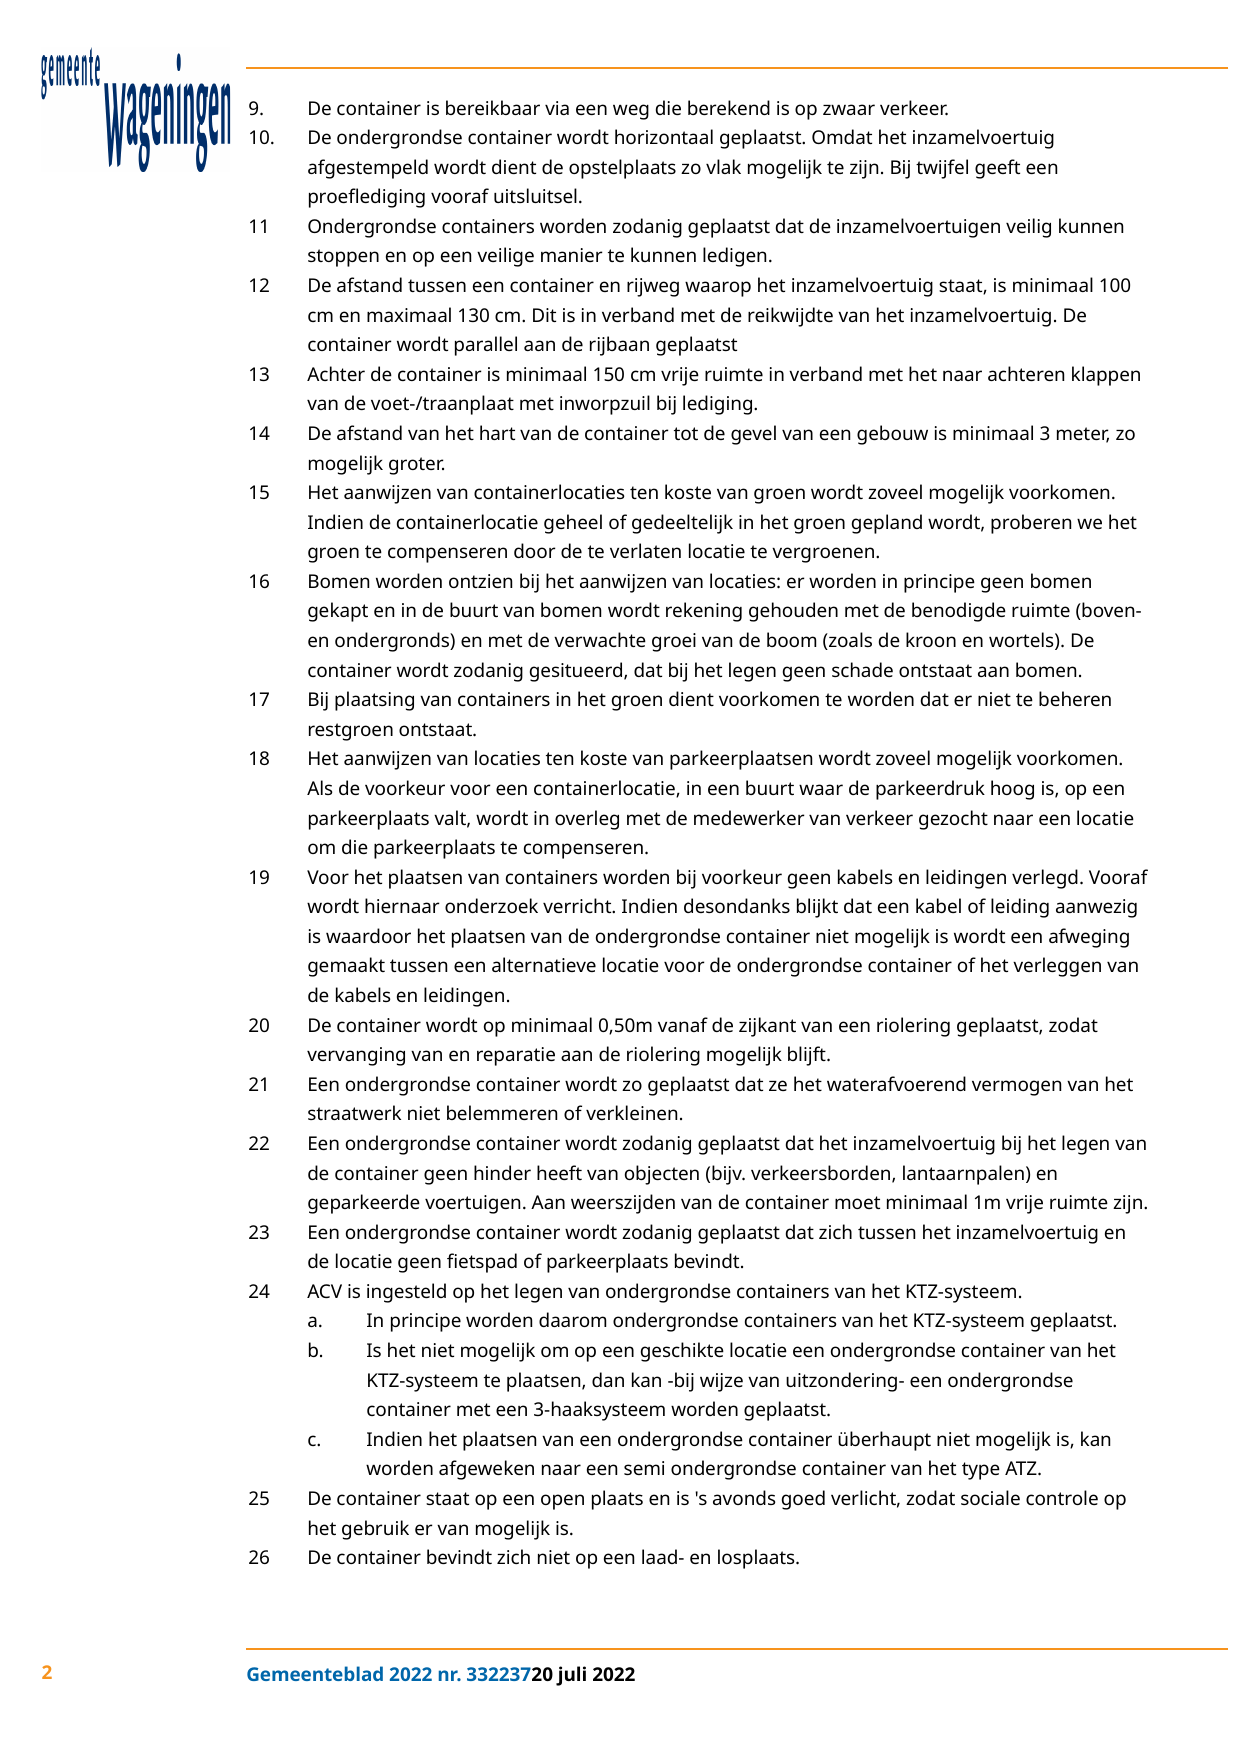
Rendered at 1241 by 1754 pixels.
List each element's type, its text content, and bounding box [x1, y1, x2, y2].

list Ondergrondse containers worden zodanig geplaatst dat de inzamelvoertuigen veilig kunnen stoppen en op een veilige manier te kunnen ledigen. [248, 213, 1152, 268]
list De container is bereikbaar via een weg die berekend is op zwaar verkeer. [248, 95, 1152, 121]
list Bomen worden ontzien bij het aanwijzen van locaties: er worden in principe geen bomen gekapt en in de buurt van bomen wordt rekening gehouden met de benodigde ruimte (boven- en ondergronds) en met de verwachte groei van de boom (zoals de kroon en wortels). De container wordt zodanig gesitueerd, dat bij het legen geen schade ontstaat aan bomen. [248, 568, 1152, 683]
list De container staat op een open plaats en is 's avonds goed verlicht, zodat sociale controle op het gebruik er van mogelijk is. [248, 1485, 1152, 1541]
list Een ondergrondse container wordt zodanig geplaatst dat het inzamelvoertuig bij het legen van de container geen hinder heeft van objecten (bijv. verkeersborden, lantaarnpalen) en geparkeerde voertuigen. Aan weerszijden van de container moet minimaal 1m vrije ruimte zijn. [248, 1130, 1152, 1215]
list Het aanwijzen van containerlocaties ten koste van groen wordt zoveel mogelijk voorkomen. Indien de containerlocatie geheel of gedeeltelijk in het groen gepland wordt, proberen we het groen te compenseren door de te verlaten locatie te vergroenen. [248, 479, 1152, 564]
list Het aanwijzen van locaties ten koste van parkeerplaatsen wordt zoveel mogelijk voorkomen. Als de voorkeur voor een containerlocatie, in een buurt waar de parkeerdruk hoog is, op een parkeerplaats valt, wordt in overleg met de medewerker van verkeer gezocht naar een locatie om die parkeerplaats te compenseren. [248, 746, 1152, 860]
list De ondergrondse container wordt horizontaal geplaatst. Omdat het inzamelvoertuig afgestempeld wordt dient de opstelplaats zo vlak mogelijk te zijn. Bij twijfel geeft een proeflediging vooraf uitsluitsel. [248, 124, 1152, 209]
picture [41, 47, 231, 172]
list De container bevindt zich niet op een laad- en losplaats. [248, 1544, 1152, 1570]
list Bij plaatsing van containers in het groen dient voorkomen te worden dat er niet te beheren restgroen ontstaat. [248, 686, 1152, 742]
list Is het niet mogelijk om op een geschikte locatie een ondergrondse container van het KTZ-systeem te plaatsen, dan kan -bij wijze van uitzondering- een ondergrondse container met een 3-haaksysteem worden geplaatst. [307, 1337, 1152, 1422]
list Achter de container is minimaal 150 cm vrije ruimte in verband met het naar achteren klappen van de voet-/traanplaat met inworpzuil bij lediging. [248, 361, 1152, 416]
list De afstand van het hart van de container tot de gevel van een gebouw is minimaal 3 meter, zo mogelijk groter. [248, 420, 1152, 476]
list Voor het plaatsen van containers worden bij voorkeur geen kabels en leidingen verlegd. Vooraf wordt hiernaar onderzoek verricht. Indien desondanks blijkt dat een kabel of leiding aanwezig is waardoor het plaatsen van de ondergrondse container niet mogelijk is wordt een afweging gemaakt tussen een alternatieve locatie voor de ondergrondse container of het verleggen van de kabels en leidingen. [248, 864, 1152, 1008]
list ACV is ingesteld op het legen van ondergrondse containers van het KTZ-systeem. [248, 1278, 1152, 1304]
list Een ondergrondse container wordt zodanig geplaatst dat zich tussen het inzamelvoertuig en de locatie geen fietspad of parkeerplaats bevindt. [248, 1219, 1152, 1274]
list De afstand tussen een container en rijweg waarop het inzamelvoertuig staat, is minimaal 100 cm en maximaal 130 cm. Dit is in verband met de reikwijdte van het inzamelvoertuig. De container wordt parallel aan de rijbaan geplaatst [248, 272, 1152, 357]
list In principe worden daarom ondergrondse containers van het KTZ-systeem geplaatst. [307, 1308, 1152, 1333]
list De container wordt op minimaal 0,50m vanaf de zijkant van een riolering geplaatst, zodat vervanging van en reparatie aan de riolering mogelijk blijft. [248, 1012, 1152, 1067]
list Een ondergrondse container wordt zo geplaatst dat ze het waterafvoerend vermogen van het straatwerk niet belemmeren of verkleinen. [248, 1071, 1152, 1126]
list Indien het plaatsen van een ondergrondse container überhaupt niet mogelijk is, kan worden afgeweken naar een semi ondergrondse container van het type ATZ. [307, 1426, 1152, 1481]
